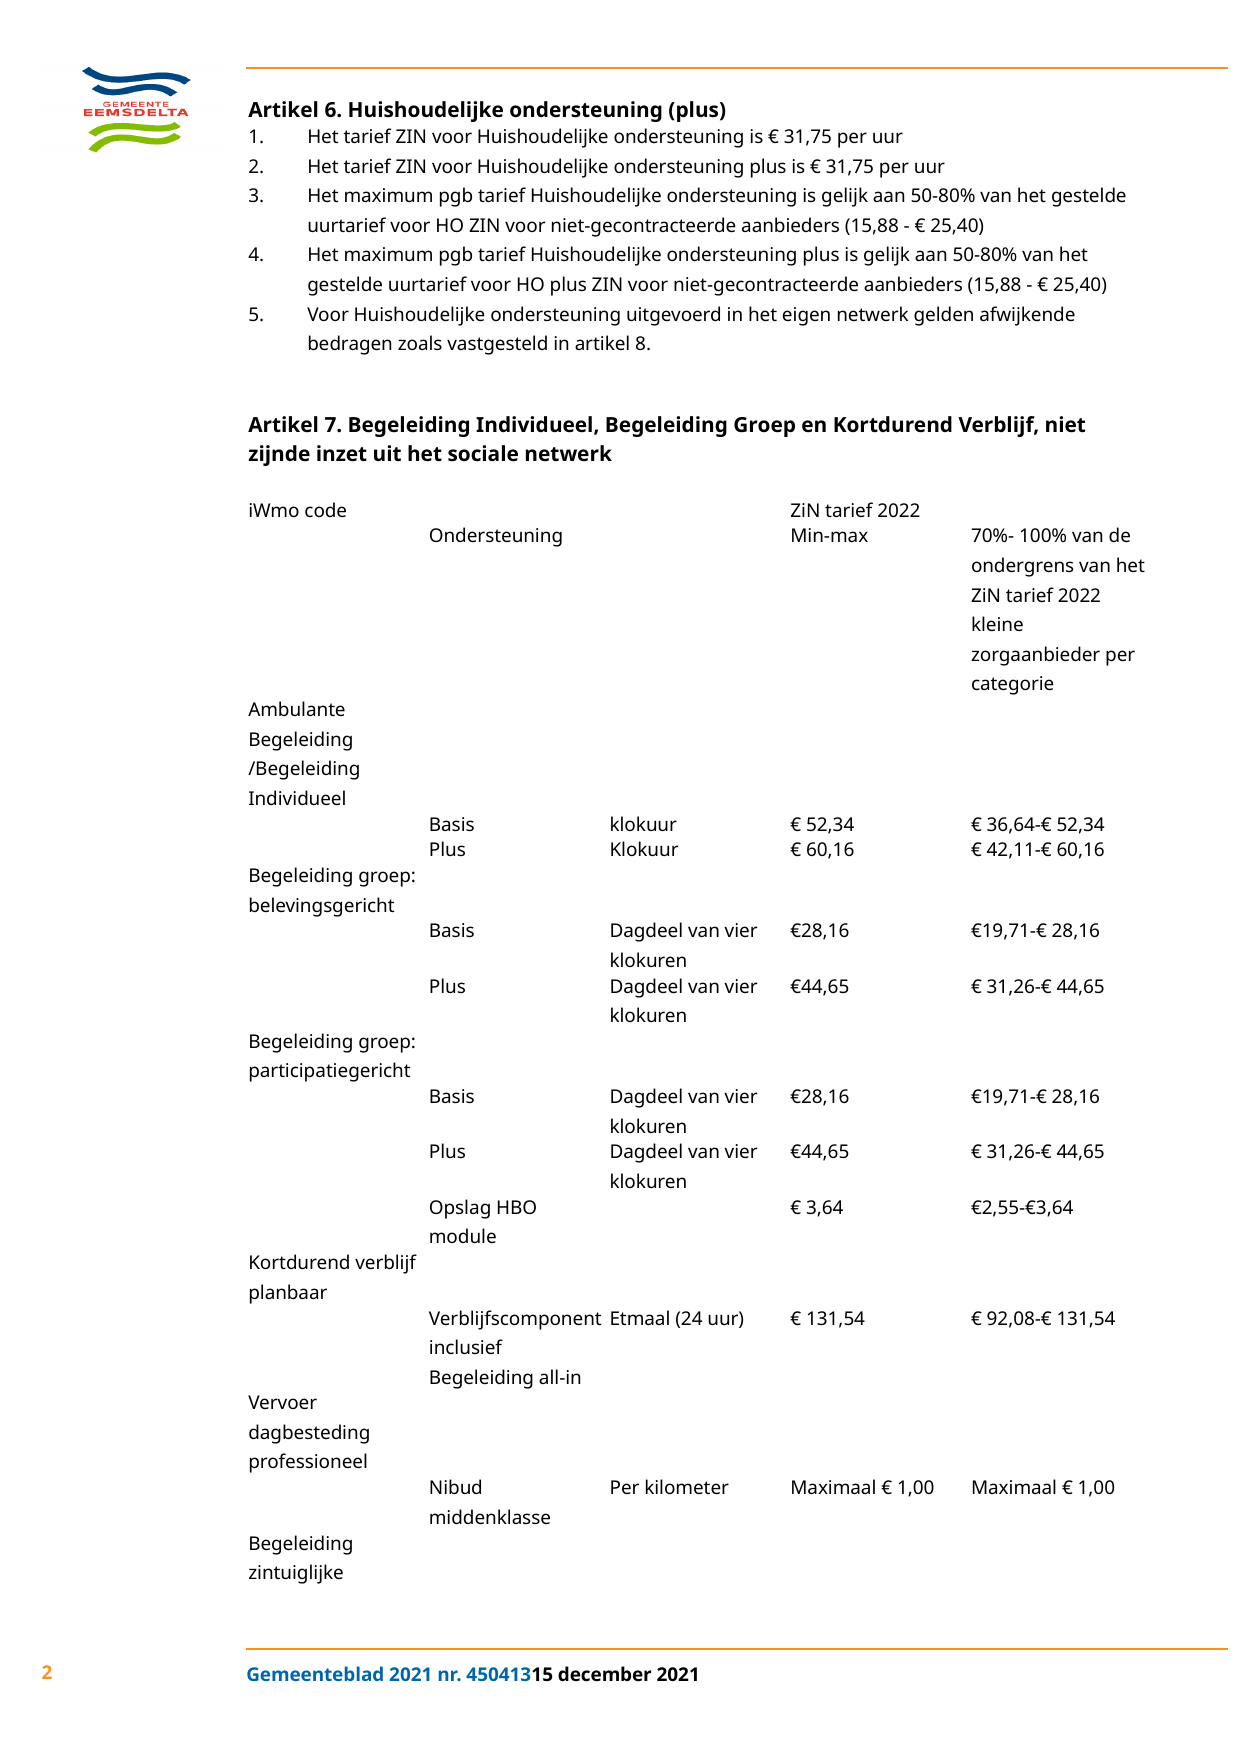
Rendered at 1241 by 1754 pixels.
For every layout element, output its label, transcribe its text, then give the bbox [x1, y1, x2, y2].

table_cell [429, 696, 609, 811]
table_cell [790, 1390, 971, 1474]
table_cell [790, 862, 971, 917]
table_cell €2,55-€3,64 [971, 1194, 1152, 1249]
table_cell [609, 1194, 790, 1249]
list Het maximum pgb tarief Huishoudelijke ondersteuning plus is gelijk aan 50-80% van het gestelde uurtarief voor HO plus ZIN voor niet-gecontracteerde aanbieders (15,88 - € 25,40) [248, 242, 1152, 297]
text Artikel 7. Begeleiding Individueel, Begeleiding Groep en Kortdurend Verblijf, niet zijnde inzet uit het sociale netwerk [248, 410, 1152, 467]
table_cell [248, 918, 429, 973]
table_cell € 52,34 [790, 811, 971, 836]
table_cell [609, 1249, 790, 1305]
table_cell [609, 862, 790, 917]
table_cell Vervoer dagbesteding professioneel [248, 1390, 429, 1474]
table_cell Kortdurend verblijf planbaar [248, 1249, 429, 1305]
table_cell [429, 1390, 609, 1474]
table_cell Dagdeel van vier klokuren [609, 973, 790, 1028]
table_cell Verblijfscomponent inclusief Begeleiding all-in [429, 1305, 609, 1389]
table_header iWmo code [248, 497, 429, 523]
table_cell Min-max [790, 523, 971, 696]
table_cell € 131,54 [790, 1305, 971, 1389]
table_cell 70%- 100% van de ondergrens van het ZiN tarief 2022 kleine zorgaanbieder per categorie [971, 523, 1152, 696]
table_cell Basis [429, 918, 609, 973]
table_cell €44,65 [790, 1139, 971, 1194]
table_cell € 36,64-€ 52,34 [971, 811, 1152, 836]
table_cell [248, 811, 429, 836]
table_cell [609, 696, 790, 811]
table_cell [429, 1530, 609, 1585]
table_cell € 92,08-€ 131,54 [971, 1305, 1152, 1389]
table_cell € 31,26-€ 44,65 [971, 1139, 1152, 1194]
table_cell [248, 1475, 429, 1530]
list Voor Huishoudelijke ondersteuning uitgevoerd in het eigen netwerk gelden afwijkende bedragen zoals vastgesteld in artikel 8. [248, 301, 1152, 356]
table_cell Opslag HBO module [429, 1194, 609, 1249]
table_cell € 60,16 [790, 836, 971, 862]
table_cell Dagdeel van vier klokuren [609, 918, 790, 973]
table_cell €44,65 [790, 973, 971, 1028]
table_header [429, 497, 609, 523]
table_cell [248, 1084, 429, 1139]
table_cell [790, 1249, 971, 1305]
table_cell Maximaal € 1,00 [790, 1475, 971, 1530]
table_cell Per kilometer [609, 1475, 790, 1530]
table_cell Klokuur [609, 836, 790, 862]
table_cell [609, 1390, 790, 1474]
table_cell Dagdeel van vier klokuren [609, 1139, 790, 1194]
table_cell Basis [429, 811, 609, 836]
table_cell Plus [429, 836, 609, 862]
table_cell [790, 696, 971, 811]
table_header ZiN tarief 2022 [790, 497, 971, 523]
table_cell [248, 973, 429, 1028]
table_cell [971, 1028, 1152, 1083]
table_cell [609, 1530, 790, 1585]
table_cell Dagdeel van vier klokuren [609, 1084, 790, 1139]
table_cell [971, 696, 1152, 811]
table_cell [971, 1530, 1152, 1585]
table_cell [248, 523, 429, 696]
table_cell [971, 862, 1152, 917]
table_cell Begeleiding groep: participatiegericht [248, 1028, 429, 1083]
table_cell € 3,64 [790, 1194, 971, 1249]
table_cell €19,71-€ 28,16 [971, 1084, 1152, 1139]
table_cell [248, 1194, 429, 1249]
table_cell [248, 1139, 429, 1194]
table_cell klokuur [609, 811, 790, 836]
list Het maximum pgb tarief Huishoudelijke ondersteuning is gelijk aan 50-80% van het gestelde uurtarief voor HO ZIN voor niet-gecontracteerde aanbieders (15,88 - € 25,40) [248, 182, 1152, 238]
table_cell Plus [429, 973, 609, 1028]
table_cell [971, 1249, 1152, 1305]
table_cell Begeleiding zintuiglijke [248, 1530, 429, 1585]
list Het tarief ZIN voor Huishoudelijke ondersteuning plus is € 31,75 per uur [248, 153, 1152, 178]
table_cell Etmaal (24 uur) [609, 1305, 790, 1389]
table_cell [790, 1028, 971, 1083]
table_cell Begeleiding groep: belevingsgericht [248, 862, 429, 917]
table_header [609, 497, 790, 523]
list Het tarief ZIN voor Huishoudelijke ondersteuning is € 31,75 per uur [248, 123, 1152, 149]
table_cell [609, 1028, 790, 1083]
table_cell Ambulante Begeleiding /Begeleiding Individueel [248, 696, 429, 811]
table_cell Ondersteuning [429, 523, 609, 696]
table_cell [790, 1530, 971, 1585]
table_cell Nibud middenklasse [429, 1475, 609, 1530]
table_cell €28,16 [790, 918, 971, 973]
table_cell Plus [429, 1139, 609, 1194]
table_header [971, 497, 1152, 523]
table_cell Maximaal € 1,00 [971, 1475, 1152, 1530]
table_cell [248, 1305, 429, 1389]
table_cell Basis [429, 1084, 609, 1139]
table_cell €28,16 [790, 1084, 971, 1139]
table_cell [609, 523, 790, 696]
table_cell [429, 862, 609, 917]
table_cell [971, 1390, 1152, 1474]
table_cell [429, 1249, 609, 1305]
table_cell [429, 1028, 609, 1083]
text Artikel 6. Huishoudelijke ondersteuning (plus) [248, 95, 1152, 123]
table_cell [248, 836, 429, 862]
picture [41, 47, 231, 172]
table_cell € 31,26-€ 44,65 [971, 973, 1152, 1028]
table_cell € 42,11-€ 60,16 [971, 836, 1152, 862]
table_cell €19,71-€ 28,16 [971, 918, 1152, 973]
